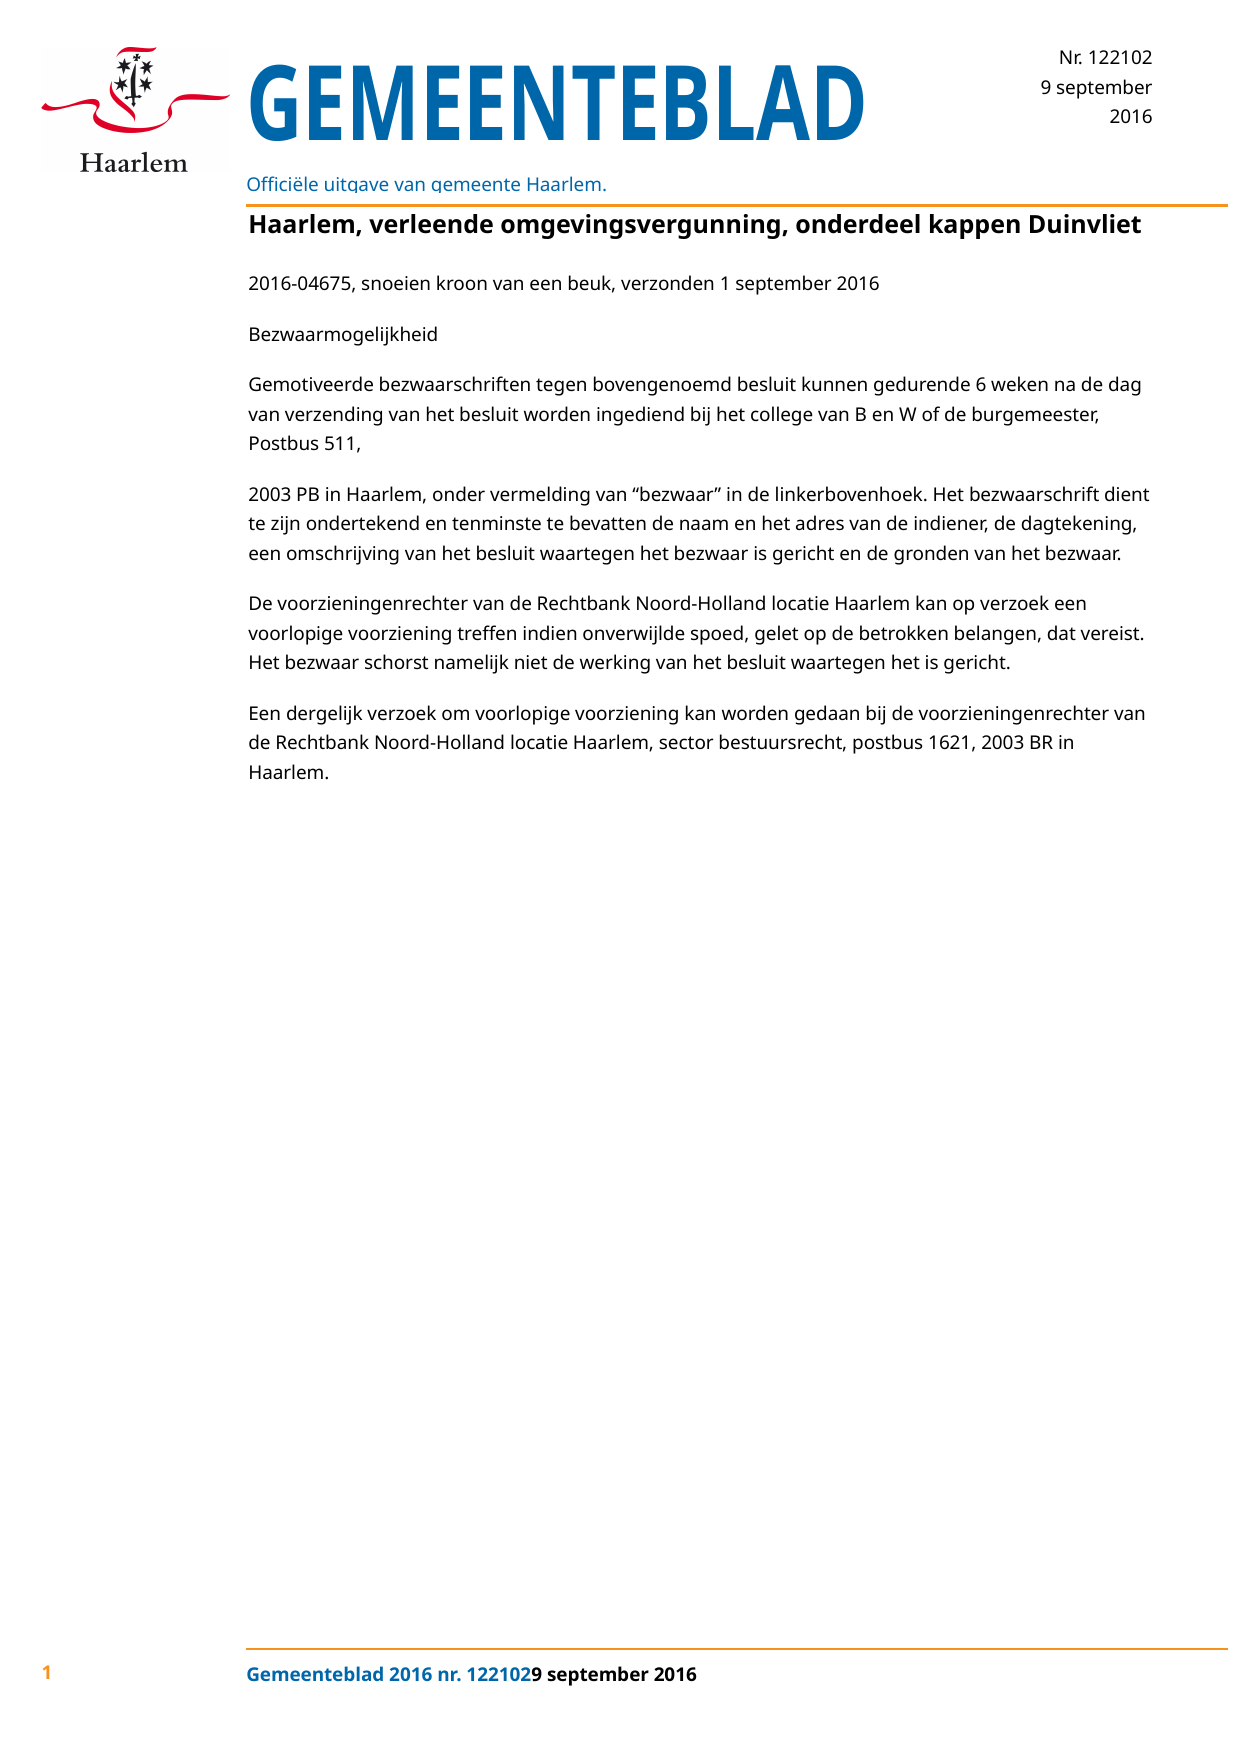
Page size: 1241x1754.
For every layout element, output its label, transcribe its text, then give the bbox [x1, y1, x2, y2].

text Een dergelijk verzoek om voorlopige voorziening kan worden gedaan bij de voorzieningenrechter van de Rechtbank Noord-Holland locatie Haarlem, sector bestuursrecht, postbus 1621, 2003 BR in Haarlem. [248, 700, 1152, 785]
text 2003 PB in Haarlem, onder vermelding van “bezwaar” in de linkerbovenhoek. Het bezwaarschrift dient te zijn ondertekend en tenminste te bevatten de naam en het adres van de indiener, de dagtekening, een omschrijving van het besluit waartegen het bezwaar is gericht en de gronden van het bezwaar. [248, 481, 1152, 566]
text Bezwaarmogelijkheid [248, 321, 1152, 346]
text 2016-04675, snoeien kroon van een beuk, verzonden 1 september 2016 [248, 270, 1152, 296]
text De voorzieningenrechter van de Rechtbank Noord-Holland locatie Haarlem kan op verzoek een voorlopige voorziening treffen indien onverwijlde spoed, gelet op de betrokken belangen, dat vereist. Het bezwaar schorst namelijk niet de werking van het besluit waartegen het is gericht. [248, 590, 1152, 675]
picture [41, 47, 231, 172]
text Gemotiveerde bezwaarschriften tegen bovengenoemd besluit kunnen gedurende 6 weken na de dag van verzending van het besluit worden ingediend bij het college van B en W of de burgemeester, Postbus 511, [248, 371, 1152, 456]
text Haarlem, verleende omgevingsvergunning, onderdeel kappen Duinvliet [248, 207, 1152, 241]
